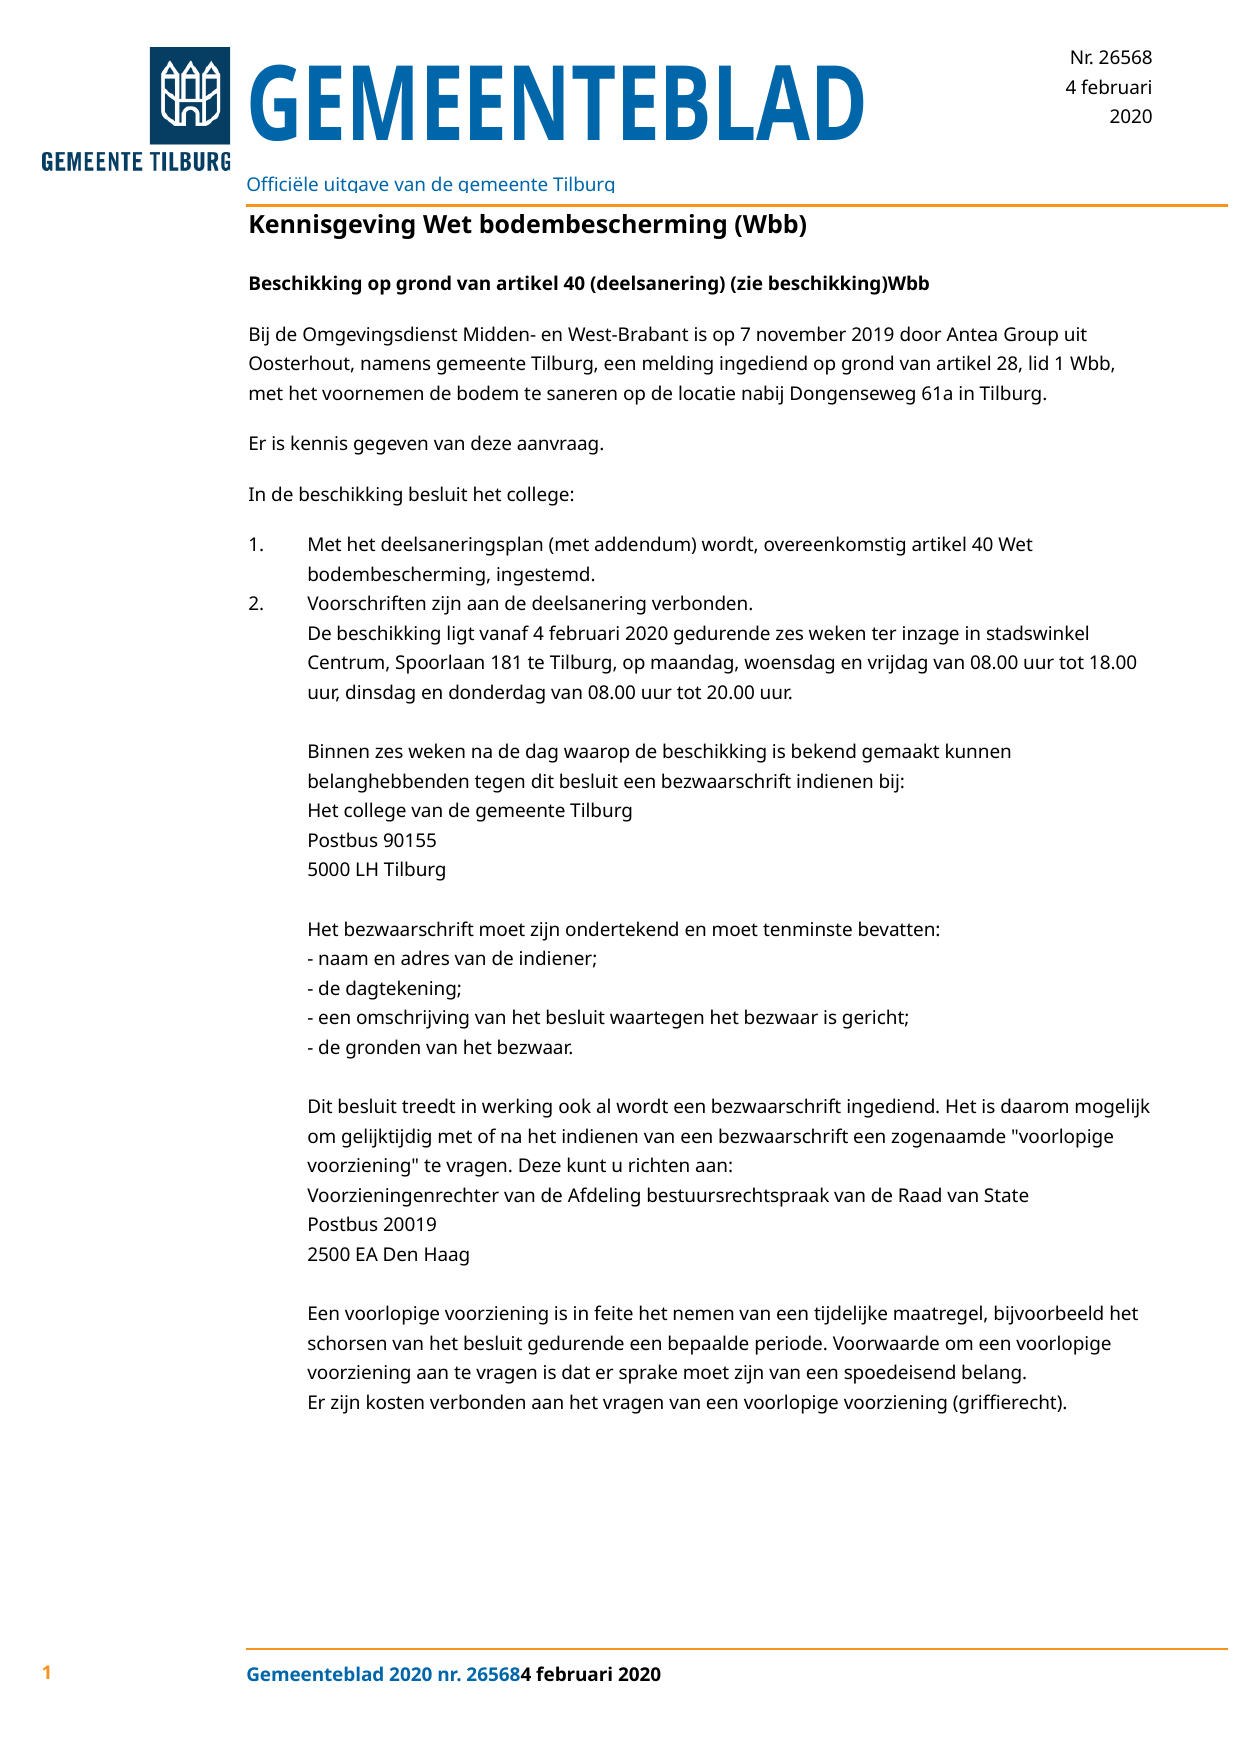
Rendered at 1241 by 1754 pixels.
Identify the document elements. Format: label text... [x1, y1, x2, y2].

list Voorzieningenrechter van de Afdeling bestuursrechtspraak van de Raad van State [248, 1182, 1152, 1208]
list Er zijn kosten verbonden aan het vragen van een voorlopige voorziening (griffierecht). [248, 1389, 1152, 1415]
text Er is kennis gegeven van deze aanvraag. [248, 430, 1152, 456]
list 2500 EA Den Haag [248, 1241, 1152, 1267]
list Voorschriften zijn aan de deelsanering verbonden. [248, 590, 1152, 616]
list Het college van de gemeente Tilburg [248, 797, 1152, 823]
list Een voorlopige voorziening is in feite het nemen van een tijdelijke maatregel, bijvoorbeeld het schorsen van het besluit gedurende een bepaalde periode. Voorwaarde om een voorlopige voorziening aan te vragen is dat er sprake moet zijn van een spoedeisend belang. [248, 1300, 1152, 1385]
text Beschikking op grond van artikel 40 (deelsanering) (zie beschikking)Wbb [248, 270, 1152, 296]
picture [41, 47, 231, 172]
list - naam en adres van de indiener; [248, 945, 1152, 971]
list De beschikking ligt vanaf 4 februari 2020 gedurende zes weken ter inzage in stadswinkel Centrum, Spoorlaan 181 te Tilburg, op maandag, woensdag en vrijdag van 08.00 uur tot 18.00 uur, dinsdag en donderdag van 08.00 uur tot 20.00 uur. [248, 620, 1152, 705]
list - een omschrijving van het besluit waartegen het bezwaar is gericht; [248, 1004, 1152, 1030]
list Met het deelsaneringsplan (met addendum) wordt, overeenkomstig artikel 40 Wet bodembescherming, ingestemd. [248, 531, 1152, 586]
list 5000 LH Tilburg [248, 857, 1152, 882]
list - de gronden van het bezwaar. [248, 1034, 1152, 1060]
text In de beschikking besluit het college: [248, 481, 1152, 506]
text Kennisgeving Wet bodembescherming (Wbb) [248, 207, 1152, 241]
list - de dagtekening; [248, 975, 1152, 1001]
list Dit besluit treedt in werking ook al wordt een bezwaarschrift ingediend. Het is daarom mogelijk om gelijktijdig met of na het indienen van een bezwaarschrift een zogenaamde "voorlopige voorziening" te vragen. Deze kunt u richten aan: [248, 1093, 1152, 1178]
list Binnen zes weken na de dag waarop de beschikking is bekend gemaakt kunnen belanghebbenden tegen dit besluit een bezwaarschrift indienen bij: [248, 738, 1152, 793]
text Bij de Omgevingsdienst Midden- en West-Brabant is op 7 november 2019 door Antea Group uit Oosterhout, namens gemeente Tilburg, een melding ingediend op grond van artikel 28, lid 1 Wbb, met het voornemen de bodem te saneren op de locatie nabij Dongenseweg 61a in Tilburg. [248, 321, 1152, 406]
list Postbus 90155 [248, 827, 1152, 853]
list Het bezwaarschrift moet zijn ondertekend en moet tenminste bevatten: [248, 916, 1152, 941]
list Postbus 20019 [248, 1212, 1152, 1237]
